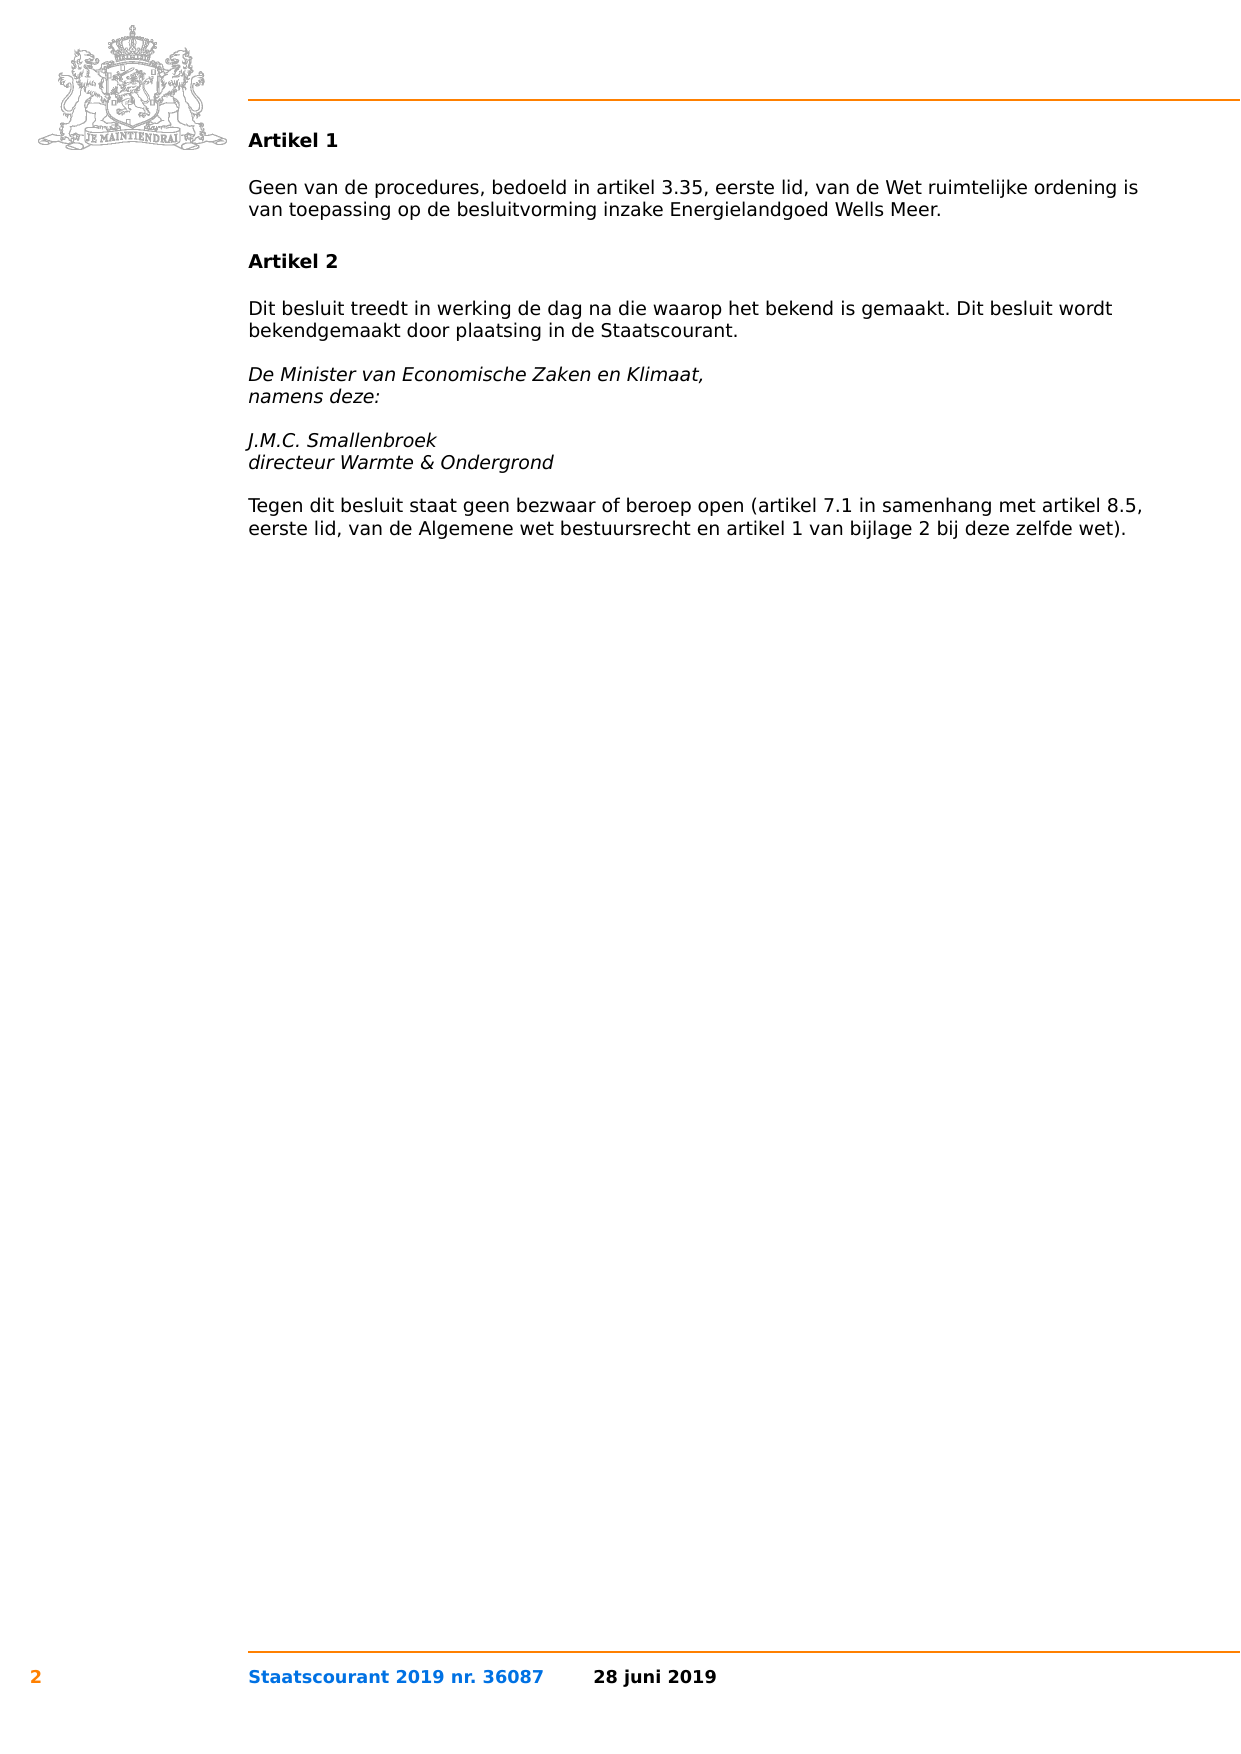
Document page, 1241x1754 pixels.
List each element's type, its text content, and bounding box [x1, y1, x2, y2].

subtitle Artikel 2 [248, 251, 1163, 273]
subtitle Artikel 1 [248, 130, 1163, 152]
picture [38, 25, 227, 150]
text Tegen dit besluit staat geen bezwaar of beroep open (artikel 7.1 in samenhang met artikel 8.5, eerste lid, van de Algemene wet bestuursrecht en artikel 1 van bijlage 2 bij deze zelfde wet). [248, 495, 1163, 539]
text De Minister van Economische Zaken en Klimaat, namens deze: J.M.C. Smallenbroek directeur Warmte & Ondergrond [248, 364, 1163, 473]
text Geen van de procedures, bedoeld in artikel 3.35, eerste lid, van de Wet ruimtelijke ordening is van toepassing op de besluitvorming inzake Energielandgoed Wells Meer. [248, 177, 1163, 221]
text Dit besluit treedt in werking de dag na die waarop het bekend is gemaakt. Dit besluit wordt bekendgemaakt door plaatsing in de Staatscourant. [248, 298, 1163, 342]
